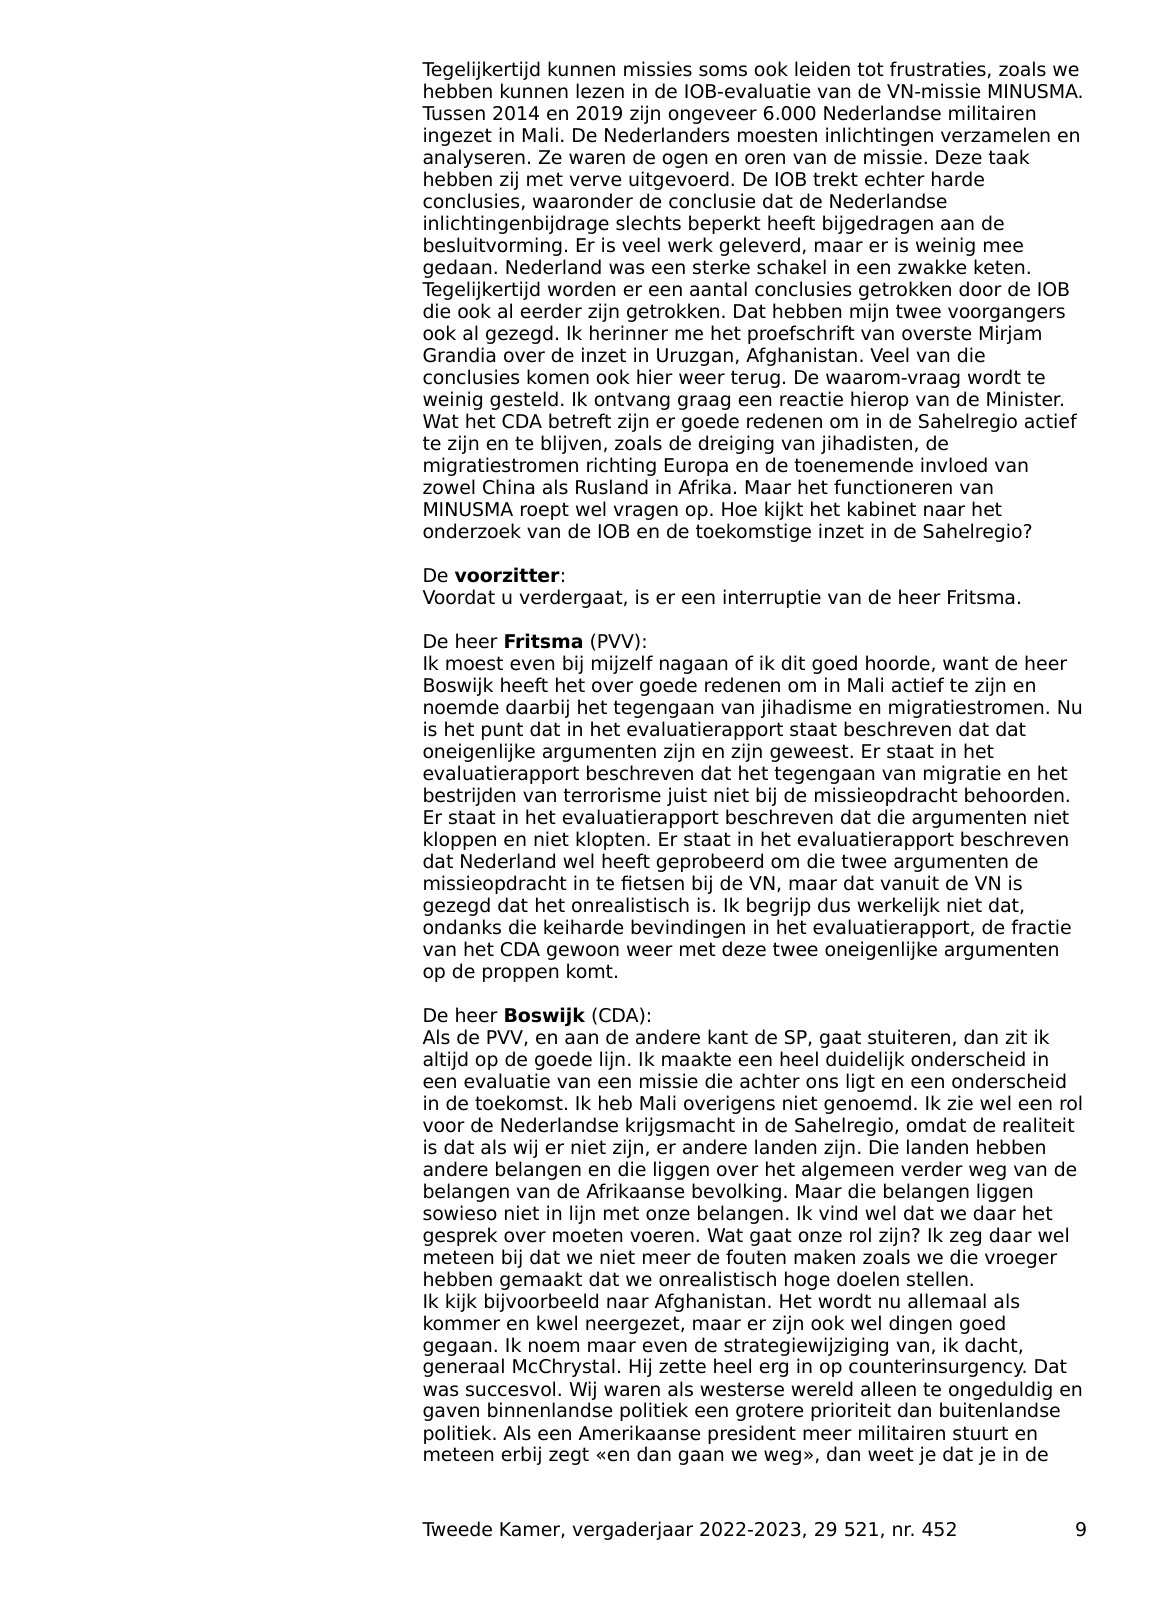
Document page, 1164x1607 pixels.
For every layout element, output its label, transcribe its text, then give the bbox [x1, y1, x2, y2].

text Tegelijkertijd kunnen missies soms ook leiden tot frustraties, zoals we hebben kunnen lezen in de IOB-evaluatie van de VN-missie MINUSMA. Tussen 2014 en 2019 zijn ongeveer 6.000 Nederlandse militairen ingezet in Mali. De Nederlanders moesten inlichtingen verzamelen en analyseren. Ze waren de ogen en oren van de missie. Deze taak hebben zij met verve uitgevoerd. De IOB trekt echter harde conclusies, waaronder de conclusie dat de Nederlandse inlichtingenbijdrage slechts beperkt heeft bijgedragen aan de besluitvorming. Er is veel werk geleverd, maar er is weinig mee gedaan. Nederland was een sterke schakel in een zwakke keten. Tegelijkertijd worden er een aantal conclusies getrokken door de IOB die ook al eerder zijn getrokken. Dat hebben mijn twee voorgangers ook al gezegd. Ik herinner me het proefschrift van overste Mirjam Grandia over de inzet in Uruzgan, Afghanistan. Veel van die conclusies komen ook hier weer terug. De waarom-vraag wordt te weinig gesteld. Ik ontvang graag een reactie hierop van de Minister. [422, 59, 1087, 411]
text Wat het CDA betreft zijn er goede redenen om in de Sahelregio actief te zijn en te blijven, zoals de dreiging van jihadisten, de migratiestromen richting Europa en de toenemende invloed van zowel China als Rusland in Afrika. Maar het functioneren van MINUSMA roept wel vragen op. Hoe kijkt het kabinet naar het onderzoek van de IOB en de toekomstige inzet in de Sahelregio? [422, 411, 1087, 543]
text Voordat u verdergaat, is er een interruptie van de heer Fritsma. [422, 587, 1087, 609]
text De heer Boswijk (CDA): [422, 1005, 1087, 1027]
text Ik kijk bijvoorbeeld naar Afghanistan. Het wordt nu allemaal als kommer en kwel neergezet, maar er zijn ook wel dingen goed gegaan. Ik noem maar even de strategiewijziging van, ik dacht, generaal McChrystal. Hij zette heel erg in op counterinsurgency. Dat was succesvol. Wij waren als westerse wereld alleen te ongeduldig en gaven binnenlandse politiek een grotere prioriteit dan buitenlandse politiek. Als een Amerikaanse president meer militairen stuurt en meteen erbij zegt «en dan gaan we weg», dan weet je dat je in de [422, 1291, 1087, 1466]
text De voorzitter: [422, 565, 1087, 587]
text Ik moest even bij mijzelf nagaan of ik dit goed hoorde, want de heer Boswijk heeft het over goede redenen om in Mali actief te zijn en noemde daarbij het tegengaan van jihadisme en migratiestromen. Nu is het punt dat in het evaluatierapport staat beschreven dat dat oneigenlijke argumenten zijn en zijn geweest. Er staat in het evaluatierapport beschreven dat het tegengaan van migratie en het bestrijden van terrorisme juist niet bij de missieopdracht behoorden. Er staat in het evaluatierapport beschreven dat die argumenten niet kloppen en niet klopten. Er staat in het evaluatierapport beschreven dat Nederland wel heeft geprobeerd om die twee argumenten de missieopdracht in te fietsen bij de VN, maar dat vanuit de VN is gezegd dat het onrealistisch is. Ik begrijp dus werkelijk niet dat, ondanks die keiharde bevindingen in het evaluatierapport, de fractie van het CDA gewoon weer met deze twee oneigenlijke argumenten op de proppen komt. [422, 653, 1087, 983]
text Als de PVV, en aan de andere kant de SP, gaat stuiteren, dan zit ik altijd op de goede lijn. Ik maakte een heel duidelijk onderscheid in een evaluatie van een missie die achter ons ligt en een onderscheid in de toekomst. Ik heb Mali overigens niet genoemd. Ik zie wel een rol voor de Nederlandse krijgsmacht in de Sahelregio, omdat de realiteit is dat als wij er niet zijn, er andere landen zijn. Die landen hebben andere belangen en die liggen over het algemeen verder weg van de belangen van de Afrikaanse bevolking. Maar die belangen liggen sowieso niet in lijn met onze belangen. Ik vind wel dat we daar het gesprek over moeten voeren. Wat gaat onze rol zijn? Ik zeg daar wel meteen bij dat we niet meer de fouten maken zoals we die vroeger hebben gemaakt dat we onrealistisch hoge doelen stellen. [422, 1027, 1087, 1291]
text De heer Fritsma (PVV): [422, 631, 1087, 653]
